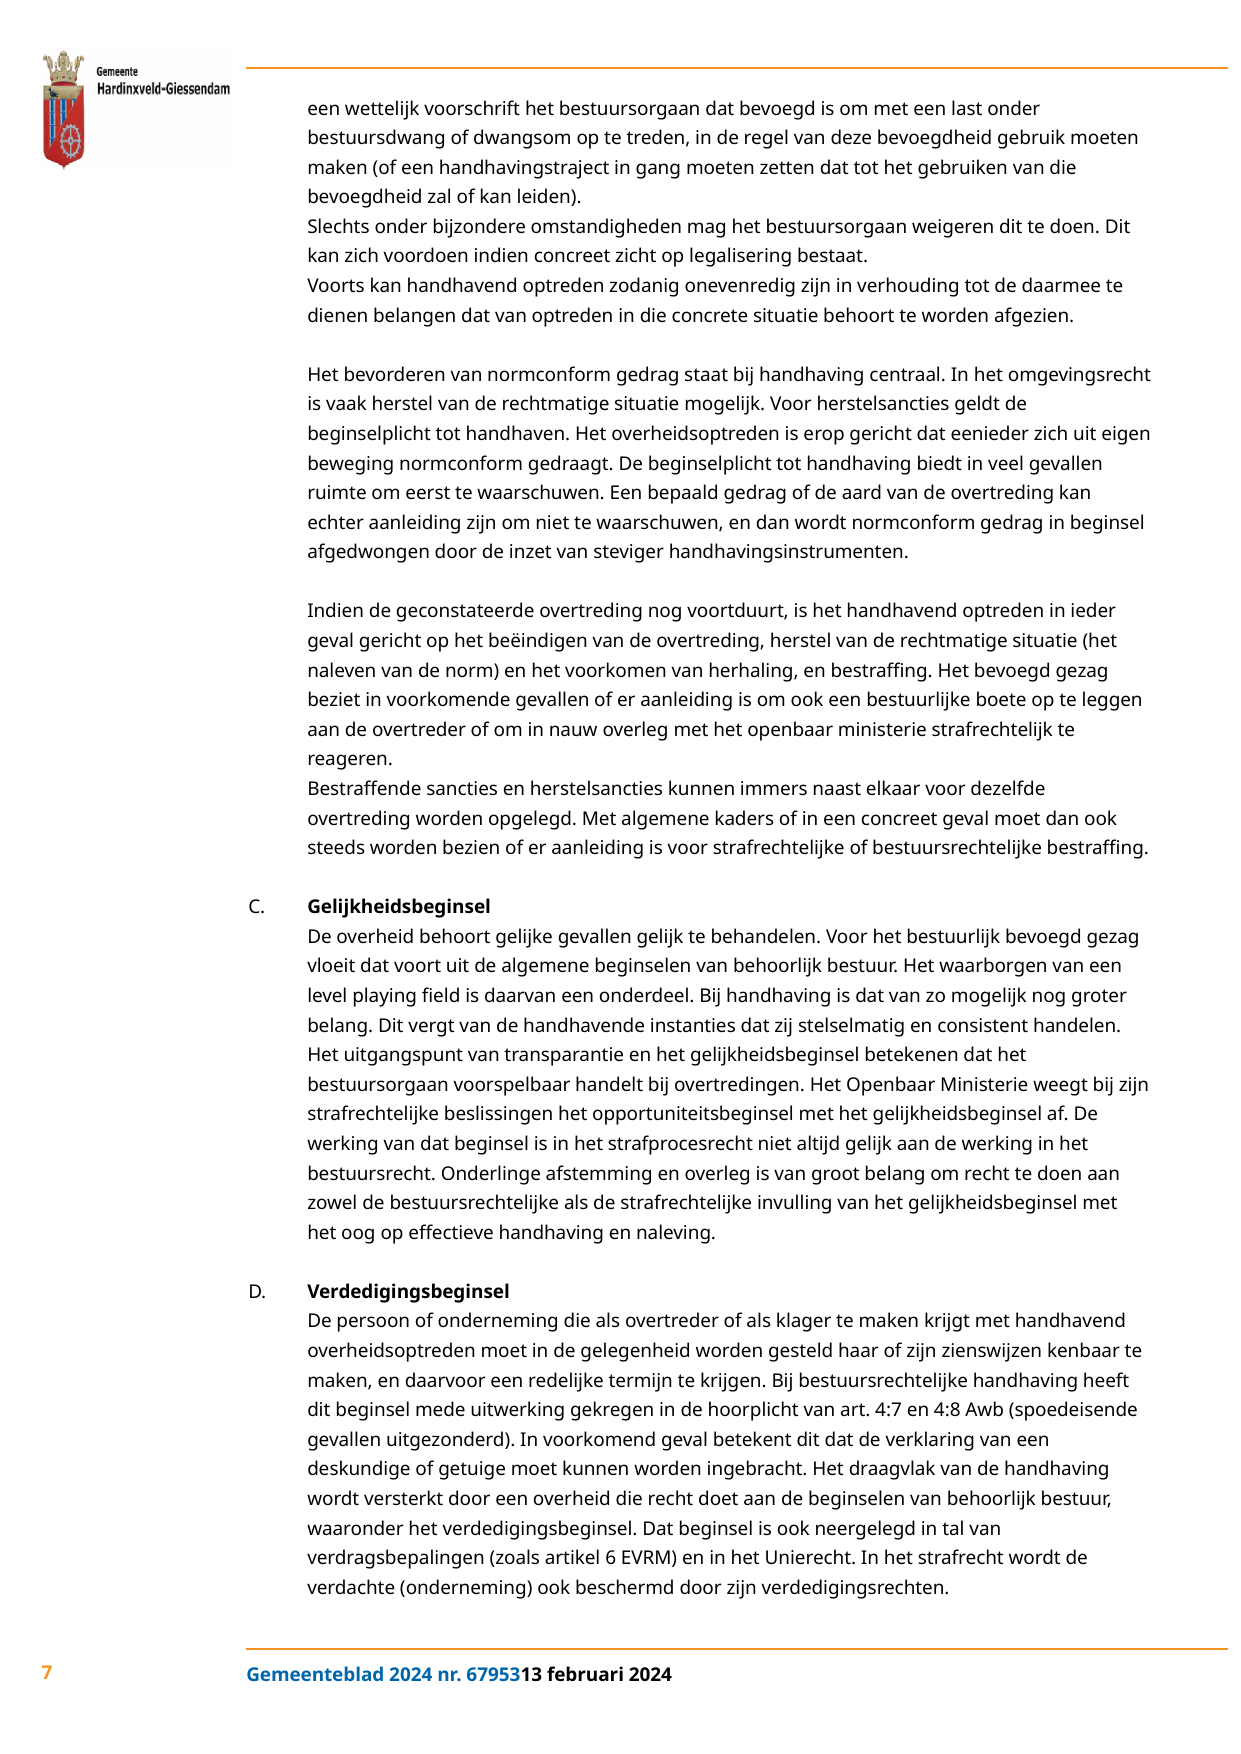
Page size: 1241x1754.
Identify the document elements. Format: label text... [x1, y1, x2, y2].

list De overheid behoort gelijke gevallen gelijk te behandelen. Voor het bestuurlijk bevoegd gezag vloeit dat voort uit de algemene beginselen van behoorlijk bestuur. Het waarborgen van een level playing field is daarvan een onderdeel. Bij handhaving is dat van zo mogelijk nog groter belang. Dit vergt van de handhavende instanties dat zij stelselmatig en consistent handelen. Het uitgangspunt van transparantie en het gelijkheidsbeginsel betekenen dat het bestuursorgaan voorspelbaar handelt bij overtredingen. Het Openbaar Ministerie weegt bij zijn strafrechtelijke beslissingen het opportuniteitsbeginsel met het gelijkheidsbeginsel af. De werking van dat beginsel is in het strafprocesrecht niet altijd gelijk aan de werking in het bestuursrecht. Onderlinge afstemming en overleg is van groot belang om recht te doen aan zowel de bestuursrechtelijke als de strafrechtelijke invulling van het gelijkheidsbeginsel met het oog op effectieve handhaving en naleving. [248, 923, 1152, 1245]
picture [41, 47, 231, 172]
list een wettelijk voorschrift het bestuursorgaan dat bevoegd is om met een last onder bestuursdwang of dwangsom op te treden, in de regel van deze bevoegdheid gebruik moeten maken (of een handhavingstraject in gang moeten zetten dat tot het gebruiken van die bevoegdheid zal of kan leiden). [248, 95, 1152, 209]
list Het bevorderen van normconform gedrag staat bij handhaving centraal. In het omgevingsrecht is vaak herstel van de rechtmatige situatie mogelijk. Voor herstelsancties geldt de beginselplicht tot handhaven. Het overheidsoptreden is erop gericht dat eenieder zich uit eigen beweging normconform gedraagt. De beginselplicht tot handhaving biedt in veel gevallen ruimte om eerst te waarschuwen. Een bepaald gedrag of de aard van de overtreding kan echter aanleiding zijn om niet te waarschuwen, en dan wordt normconform gedrag in beginsel afgedwongen door de inzet van steviger handhavingsinstrumenten. [248, 361, 1152, 564]
list Indien de geconstateerde overtreding nog voortduurt, is het handhavend optreden in ieder geval gericht op het beëindigen van de overtreding, herstel van de rechtmatige situatie (het naleven van de norm) en het voorkomen van herhaling, en bestraffing. Het bevoegd gezag beziet in voorkomende gevallen of er aanleiding is om ook een bestuurlijke boete op te leggen aan de overtreder of om in nauw overleg met het openbaar ministerie strafrechtelijk te reageren. [248, 598, 1152, 771]
list Slechts onder bijzondere omstandigheden mag het bestuursorgaan weigeren dit te doen. Dit kan zich voordoen indien concreet zicht op legalisering bestaat. [248, 213, 1152, 268]
list De persoon of onderneming die als overtreder of als klager te maken krijgt met handhavend overheidsoptreden moet in de gelegenheid worden gesteld haar of zijn zienswijzen kenbaar te maken, en daarvoor een redelijke termijn te krijgen. Bij bestuursrechtelijke handhaving heeft dit beginsel mede uitwerking gekregen in de hoorplicht van art. 4:7 en 4:8 Awb (spoedeisende gevallen uitgezonderd). In voorkomend geval betekent dit dat de verklaring van een deskundige of getuige moet kunnen worden ingebracht. Het draagvlak van de handhaving wordt versterkt door een overheid die recht doet aan de beginselen van behoorlijk bestuur, waaronder het verdedigingsbeginsel. Dat beginsel is ook neergelegd in tal van verdragsbepalingen (zoals artikel 6 EVRM) en in het Unierecht. In het strafrecht wordt de verdachte (onderneming) ook beschermd door zijn verdedigingsrechten. [248, 1308, 1152, 1600]
list Gelijkheidsbeginsel [248, 893, 1152, 919]
list Voorts kan handhavend optreden zodanig onevenredig zijn in verhouding tot de daarmee te dienen belangen dat van optreden in die concrete situatie behoort te worden afgezien. [248, 272, 1152, 328]
list Verdedigingsbeginsel [248, 1278, 1152, 1304]
list Bestraffende sancties en herstelsancties kunnen immers naast elkaar voor dezelfde overtreding worden opgelegd. Met algemene kaders of in een concreet geval moet dan ook steeds worden bezien of er aanleiding is voor strafrechtelijke of bestuursrechtelijke bestraffing. [248, 775, 1152, 860]
